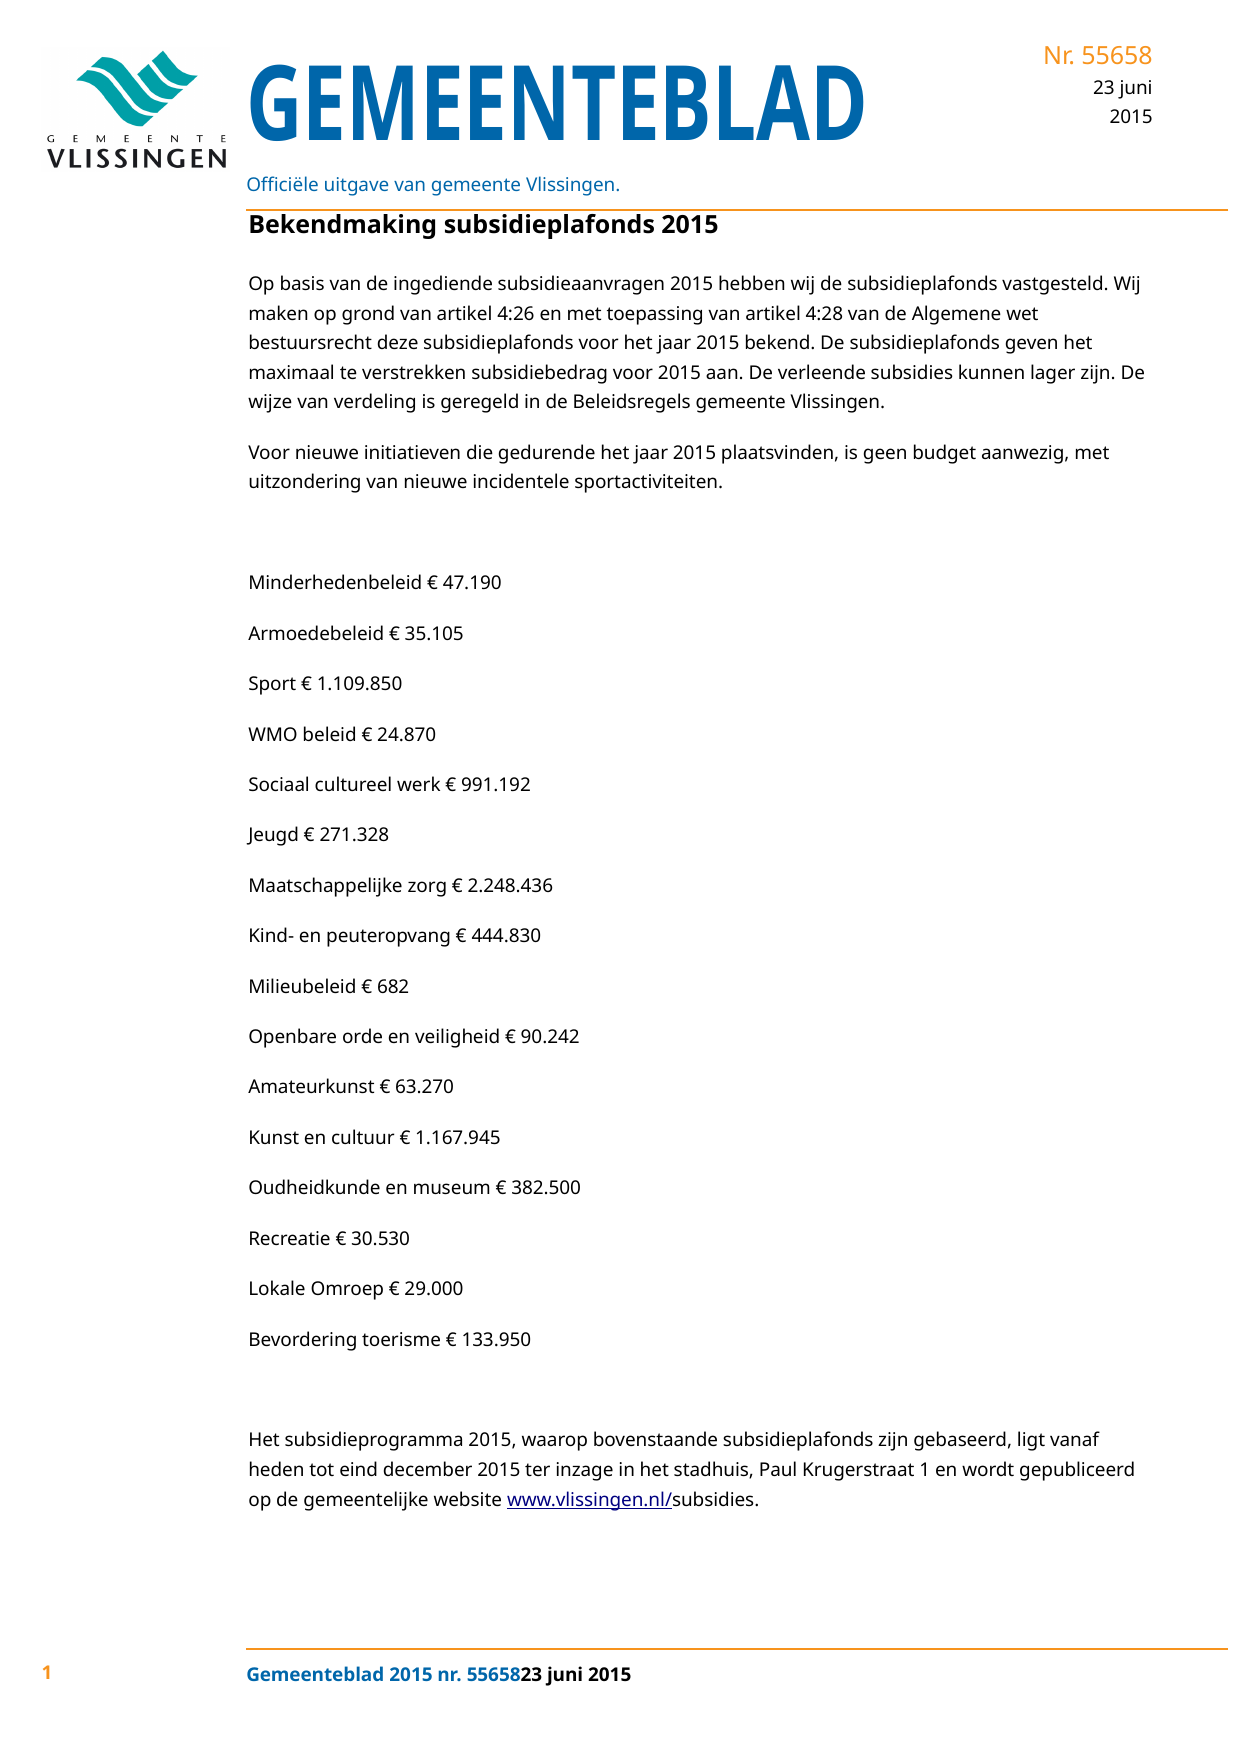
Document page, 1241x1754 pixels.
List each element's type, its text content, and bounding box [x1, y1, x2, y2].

text Openbare orde en veiligheid € 90.242 [248, 1023, 1152, 1049]
text Amateurkunst € 63.270 [248, 1074, 1152, 1099]
text Maatschappelijke zorg € 2.248.436 [248, 872, 1152, 898]
picture [41, 47, 231, 172]
text Oudheidkunde en museum € 382.500 [248, 1174, 1152, 1200]
text Jeugd € 271.328 [248, 822, 1152, 847]
text Milieubeleid € 682 [248, 973, 1152, 998]
text Het subsidieprogramma 2015, waarop bovenstaande subsidieplafonds zijn gebaseerd, ligt vanaf heden tot eind december 2015 ter inzage in het stadhuis, Paul Krugerstraat 1 en wordt gepubliceerd op de gemeentelijke website www.vlissingen.nl/subsidies. [248, 1427, 1152, 1511]
text Armoedebeleid € 35.105 [248, 620, 1152, 646]
text Op basis van de ingediende subsidieaanvragen 2015 hebben wij de subsidieplafonds vastgesteld. Wij maken op grond van artikel 4:26 en met toepassing van artikel 4:28 van de Algemene wet bestuursrecht deze subsidieplafonds voor het jaar 2015 bekend. De subsidieplafonds geven het maximaal te verstrekken subsidiebedrag voor 2015 aan. De verleende subsidies kunnen lager zijn. De wijze van verdeling is geregeld in de Beleidsregels gemeente Vlissingen. [248, 270, 1152, 414]
text WMO beleid € 24.870 [248, 721, 1152, 746]
text Bekendmaking subsidieplafonds 2015 [248, 211, 1152, 241]
text Kunst en cultuur € 1.167.945 [248, 1124, 1152, 1150]
text Minderhedenbeleid € 47.190 [248, 569, 1152, 595]
text Recreatie € 30.530 [248, 1225, 1152, 1251]
text Voor nieuwe initiatieven die gedurende het jaar 2015 plaatsvinden, is geen budget aanwezig, met uitzondering van nieuwe incidentele sportactiviteiten. [248, 439, 1152, 494]
text Kind- en peuteropvang € 444.830 [248, 922, 1152, 948]
text Sociaal cultureel werk € 991.192 [248, 771, 1152, 797]
text Sport € 1.109.850 [248, 670, 1152, 696]
text Bevordering toerisme € 133.950 [248, 1326, 1152, 1351]
text Lokale Omroep € 29.000 [248, 1275, 1152, 1301]
